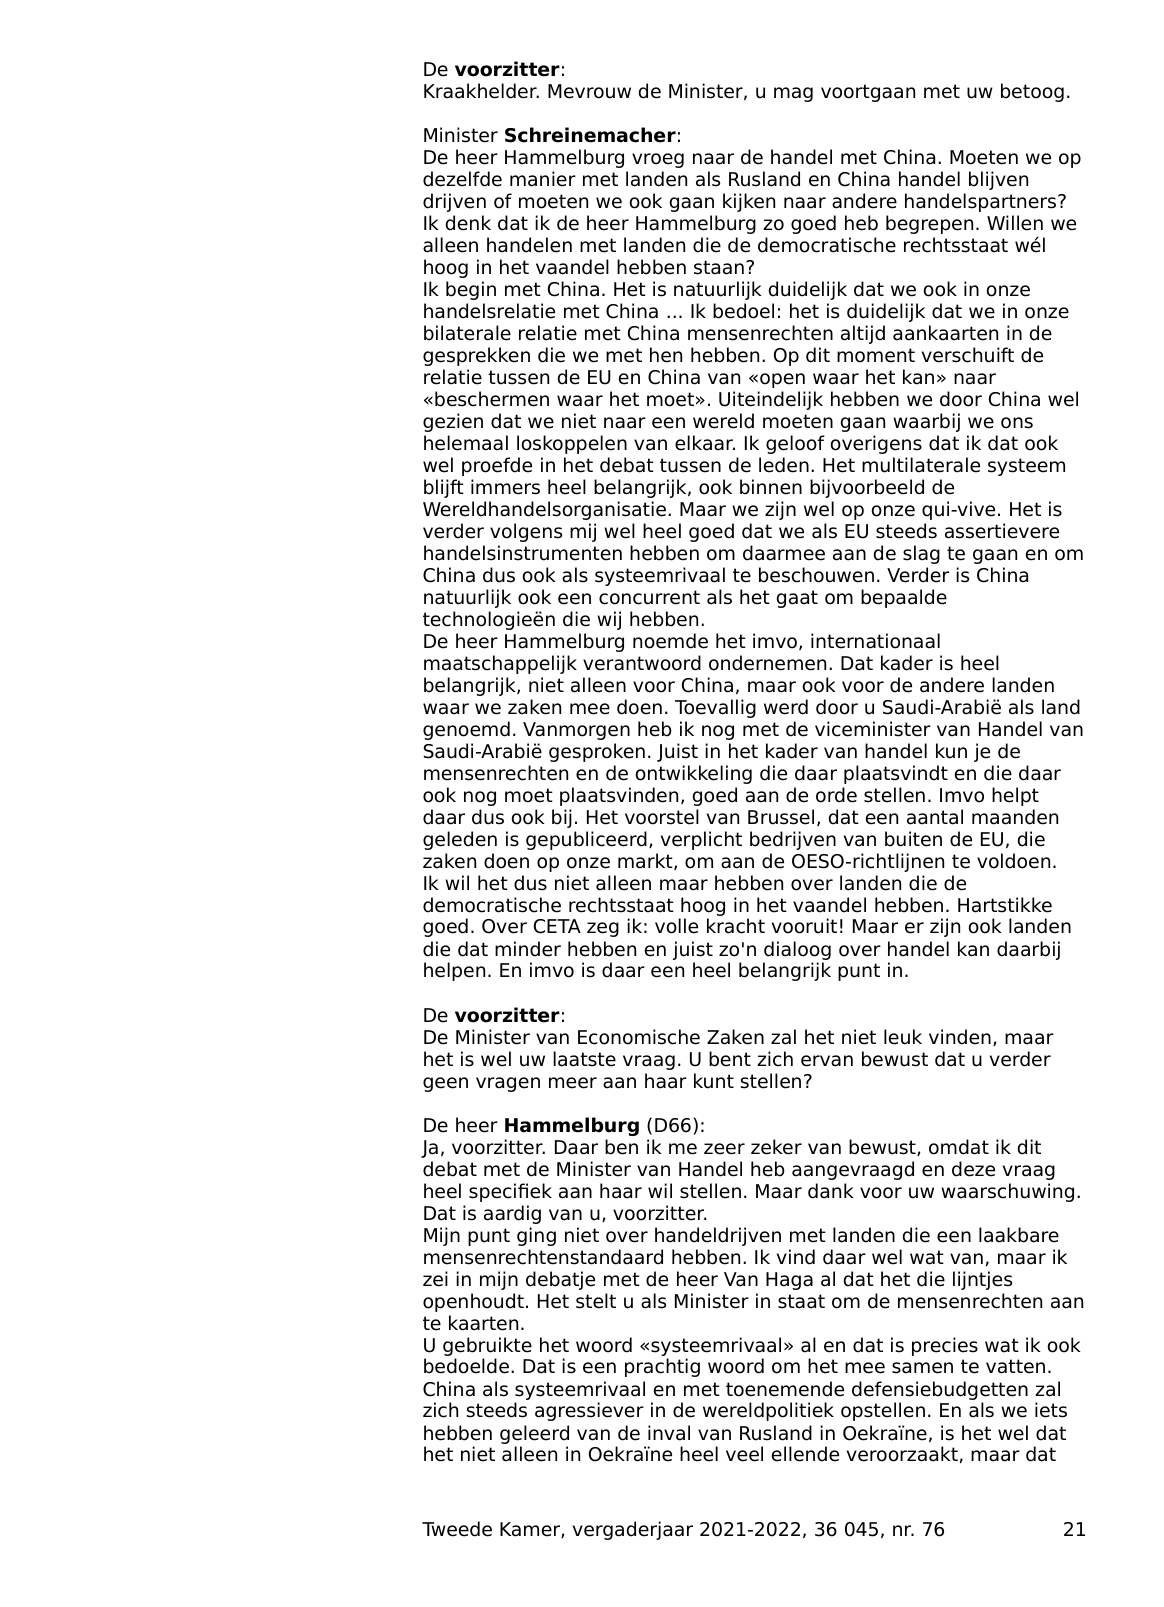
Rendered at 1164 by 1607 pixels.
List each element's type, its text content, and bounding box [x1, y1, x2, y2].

text Kraakhelder. Mevrouw de Minister, u mag voortgaan met uw betoog. [422, 81, 1087, 103]
text De heer Hammelburg (D66): [422, 1115, 1087, 1137]
text De voorzitter: [422, 1004, 1087, 1027]
text De heer Hammelburg vroeg naar de handel met China. Moeten we op dezelfde manier met landen als Rusland en China handel blijven drijven of moeten we ook gaan kijken naar andere handelspartners? Ik denk dat ik de heer Hammelburg zo goed heb begrepen. Willen we alleen handelen met landen die de democratische rechtsstaat wél hoog in het vaandel hebben staan? [422, 147, 1087, 279]
text Ik begin met China. Het is natuurlijk duidelijk dat we ook in onze handelsrelatie met China ... Ik bedoel: het is duidelijk dat we in onze bilaterale relatie met China mensenrechten altijd aankaarten in de gesprekken die we met hen hebben. Op dit moment verschuift de relatie tussen de EU en China van «open waar het kan» naar «beschermen waar het moet». Uiteindelijk hebben we door China wel gezien dat we niet naar een wereld moeten gaan waarbij we ons helemaal loskoppelen van elkaar. Ik geloof overigens dat ik dat ook wel proefde in het debat tussen de leden. Het multilaterale systeem blijft immers heel belangrijk, ook binnen bijvoorbeeld de Wereldhandelsorganisatie. Maar we zijn wel op onze qui-vive. Het is verder volgens mij wel heel goed dat we als EU steeds assertievere handelsinstrumenten hebben om daarmee aan de slag te gaan en om China dus ook als systeemrivaal te beschouwen. Verder is China natuurlijk ook een concurrent als het gaat om bepaalde technologieën die wij hebben. [422, 279, 1087, 631]
text U gebruikte het woord «systeemrivaal» al en dat is precies wat ik ook bedoelde. Dat is een prachtig woord om het mee samen te vatten. China als systeemrivaal en met toenemende defensiebudgetten zal zich steeds agressiever in de wereldpolitiek opstellen. En als we iets hebben geleerd van de inval van Rusland in Oekraïne, is het wel dat het niet alleen in Oekraïne heel veel ellende veroorzaakt, maar dat [422, 1334, 1087, 1466]
text De Minister van Economische Zaken zal het niet leuk vinden, maar het is wel uw laatste vraag. U bent zich ervan bewust dat u verder geen vragen meer aan haar kunt stellen? [422, 1027, 1087, 1092]
text Ik wil het dus niet alleen maar hebben over landen die de democratische rechtsstaat hoog in het vaandel hebben. Hartstikke goed. Over CETA zeg ik: volle kracht vooruit! Maar er zijn ook landen die dat minder hebben en juist zo'n dialoog over handel kan daarbij helpen. En imvo is daar een heel belangrijk punt in. [422, 872, 1087, 982]
text Mijn punt ging niet over handeldrijven met landen die een laakbare mensenrechtenstandaard hebben. Ik vind daar wel wat van, maar ik zei in mijn debatje met de heer Van Haga al dat het die lijntjes openhoudt. Het stelt u als Minister in staat om de mensenrechten aan te kaarten. [422, 1224, 1087, 1334]
text Minister Schreinemacher: [422, 125, 1087, 147]
text Ja, voorzitter. Daar ben ik me zeer zeker van bewust, omdat ik dit debat met de Minister van Handel heb aangevraagd en deze vraag heel specifiek aan haar wil stellen. Maar dank voor uw waarschuwing. Dat is aardig van u, voorzitter. [422, 1137, 1087, 1224]
text De voorzitter: [422, 59, 1087, 81]
text De heer Hammelburg noemde het imvo, internationaal maatschappelijk verantwoord ondernemen. Dat kader is heel belangrijk, niet alleen voor China, maar ook voor de andere landen waar we zaken mee doen. Toevallig werd door u Saudi-Arabië als land genoemd. Vanmorgen heb ik nog met de viceminister van Handel van Saudi-Arabië gesproken. Juist in het kader van handel kun je de mensenrechten en de ontwikkeling die daar plaatsvindt en die daar ook nog moet plaatsvinden, goed aan de orde stellen. Imvo helpt daar dus ook bij. Het voorstel van Brussel, dat een aantal maanden geleden is gepubliceerd, verplicht bedrijven van buiten de EU, die zaken doen op onze markt, om aan de OESO-richtlijnen te voldoen. [422, 631, 1087, 872]
